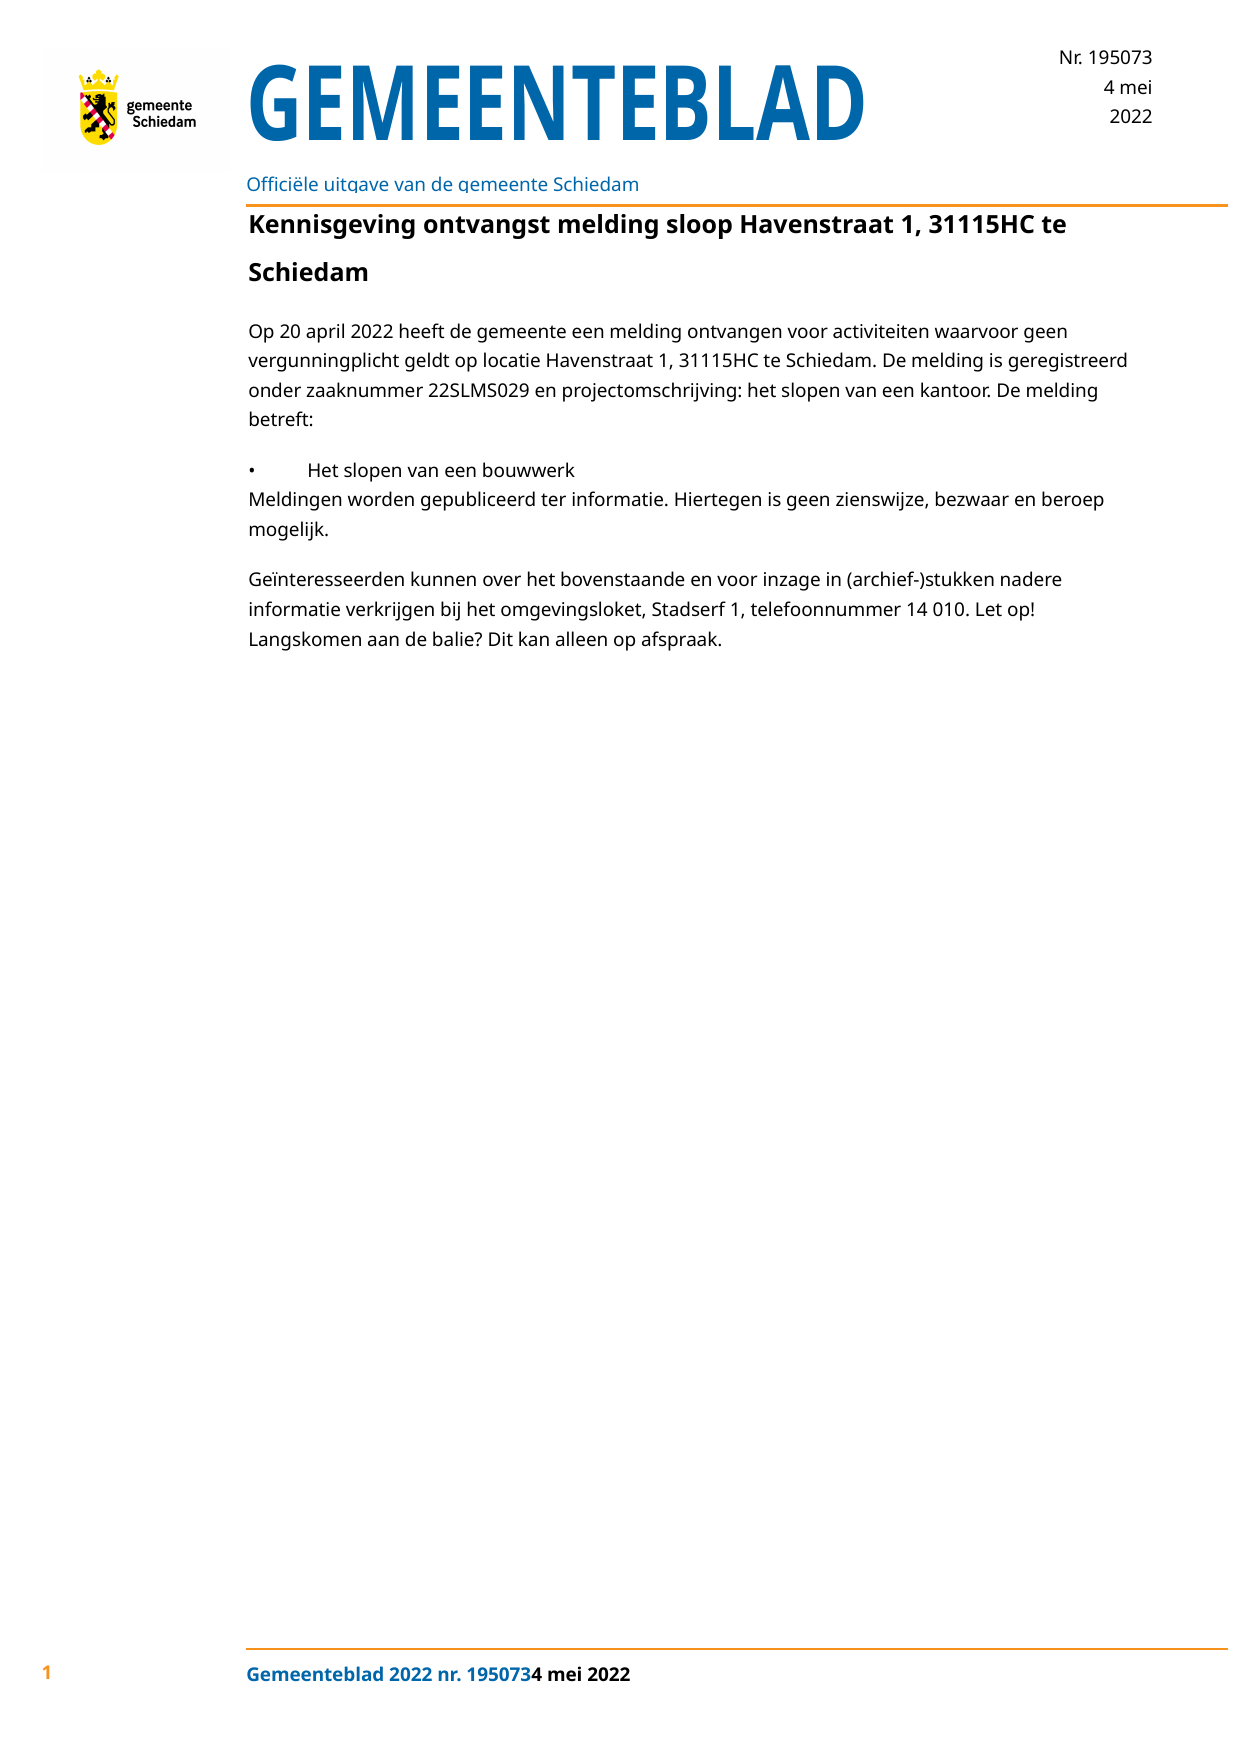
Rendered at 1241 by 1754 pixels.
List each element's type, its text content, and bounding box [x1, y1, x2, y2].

picture [41, 47, 231, 172]
text Op 20 april 2022 heeft de gemeente een melding ontvangen voor activiteiten waarvoor geen vergunningplicht geldt op locatie Havenstraat 1, 31115HC te Schiedam. De melding is geregistreerd onder zaaknummer 22SLMS029 en projectomschrijving: het slopen van een kantoor. De melding betreft: [248, 318, 1152, 432]
text Kennisgeving ontvangst melding sloop Havenstraat 1, 31115HC te Schiedam [248, 207, 1152, 288]
list Het slopen van een bouwwerk [248, 457, 1152, 483]
text Geïnteresseerden kunnen over het bovenstaande en voor inzage in (archief-)stukken nadere informatie verkrijgen bij het omgevingsloket, Stadserf 1, telefoonnummer 14 010. Let op! Langskomen aan de balie? Dit kan alleen op afspraak. [248, 567, 1152, 652]
text Meldingen worden gepubliceerd ter informatie. Hiertegen is geen zienswijze, bezwaar en beroep mogelijk. [248, 487, 1152, 542]
